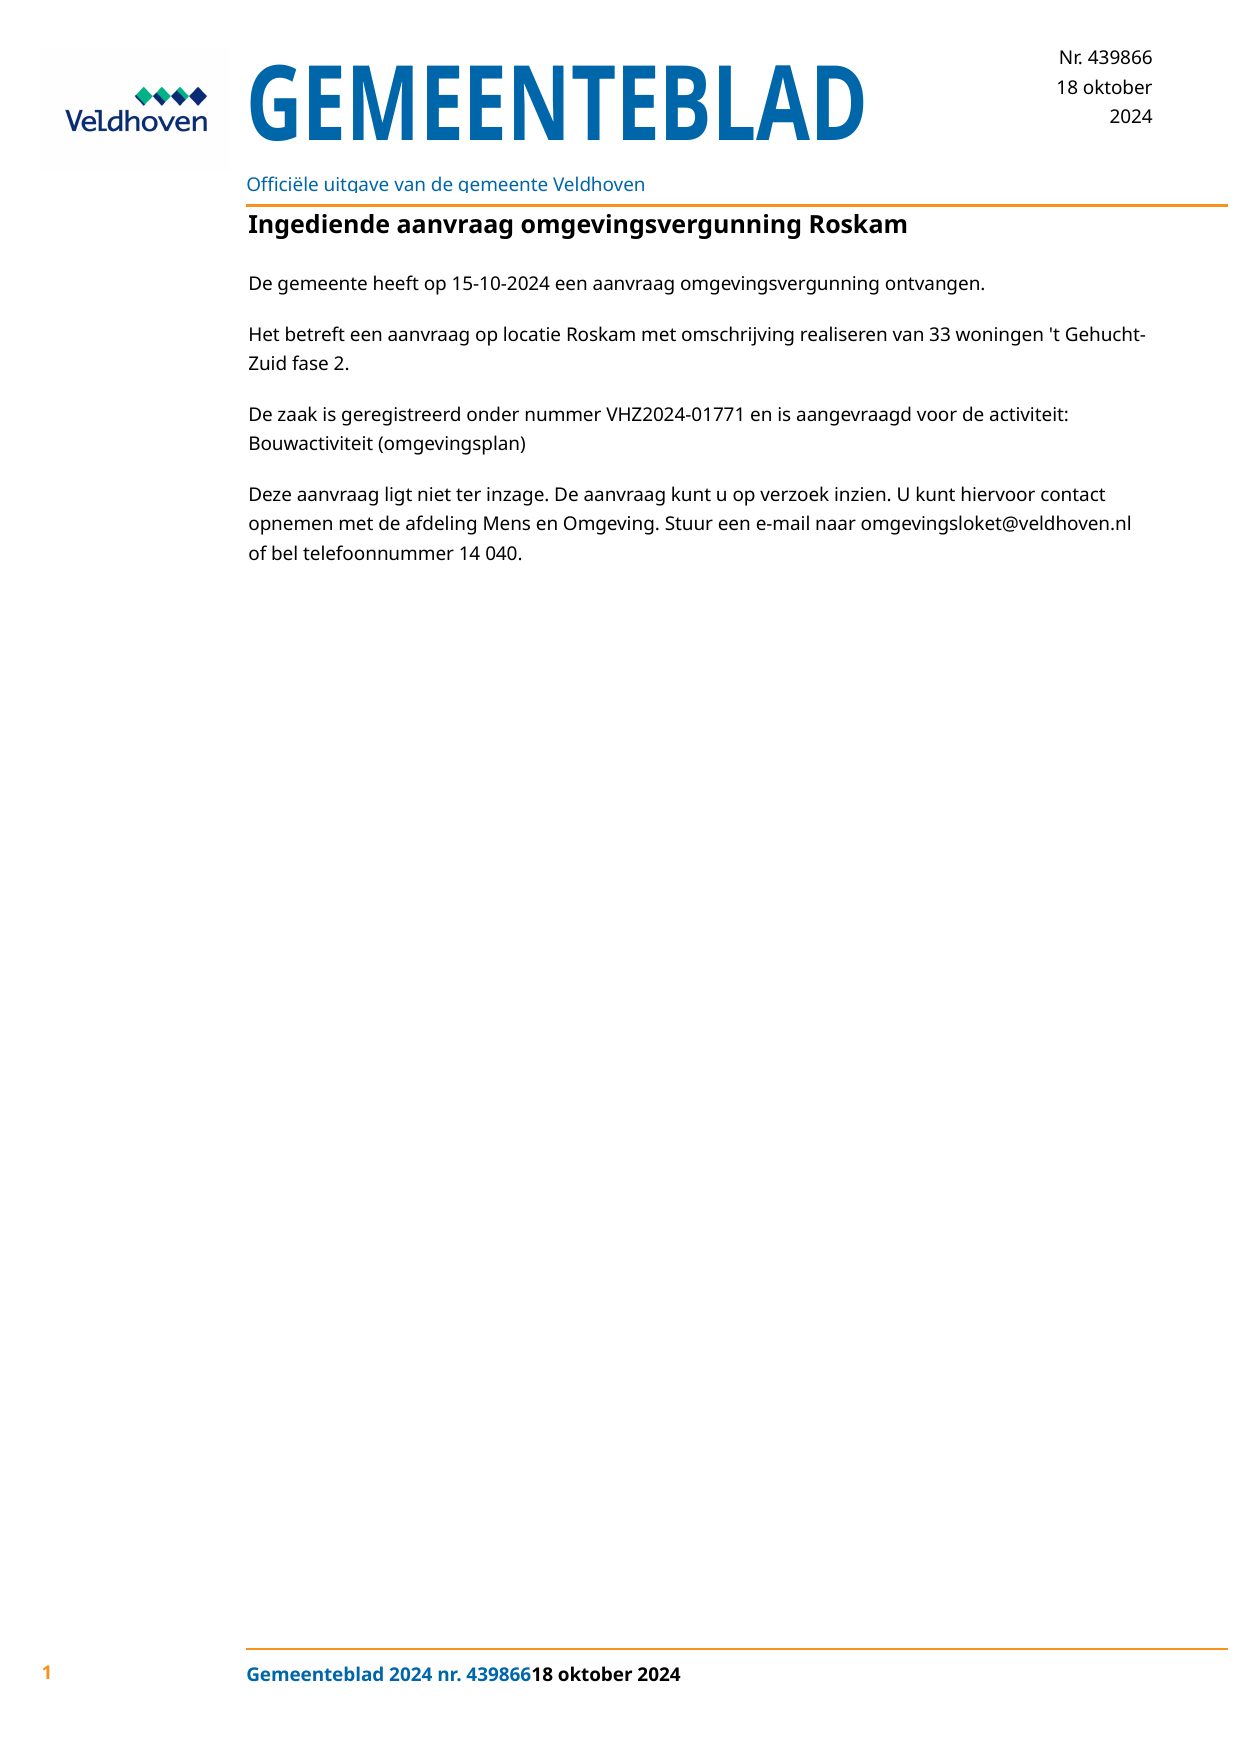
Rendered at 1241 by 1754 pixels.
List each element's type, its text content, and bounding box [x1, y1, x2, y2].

text De zaak is geregistreerd onder nummer VHZ2024-01771 en is aangevraagd voor de activiteit: Bouwactiviteit (omgevingsplan) [248, 401, 1152, 456]
text Ingediende aanvraag omgevingsvergunning Roskam [248, 207, 1152, 241]
text Het betreft een aanvraag op locatie Roskam met omschrijving realiseren van 33 woningen 't Gehucht-Zuid fase 2. [248, 321, 1152, 376]
text De gemeente heeft op 15-10-2024 een aanvraag omgevingsvergunning ontvangen. [248, 270, 1152, 296]
text Deze aanvraag ligt niet ter inzage. De aanvraag kunt u op verzoek inzien. U kunt hiervoor contact opnemen met de afdeling Mens en Omgeving. Stuur een e-mail naar omgevingsloket@veldhoven.nl of bel telefoonnummer 14 040. [248, 481, 1152, 566]
picture [41, 47, 231, 172]
